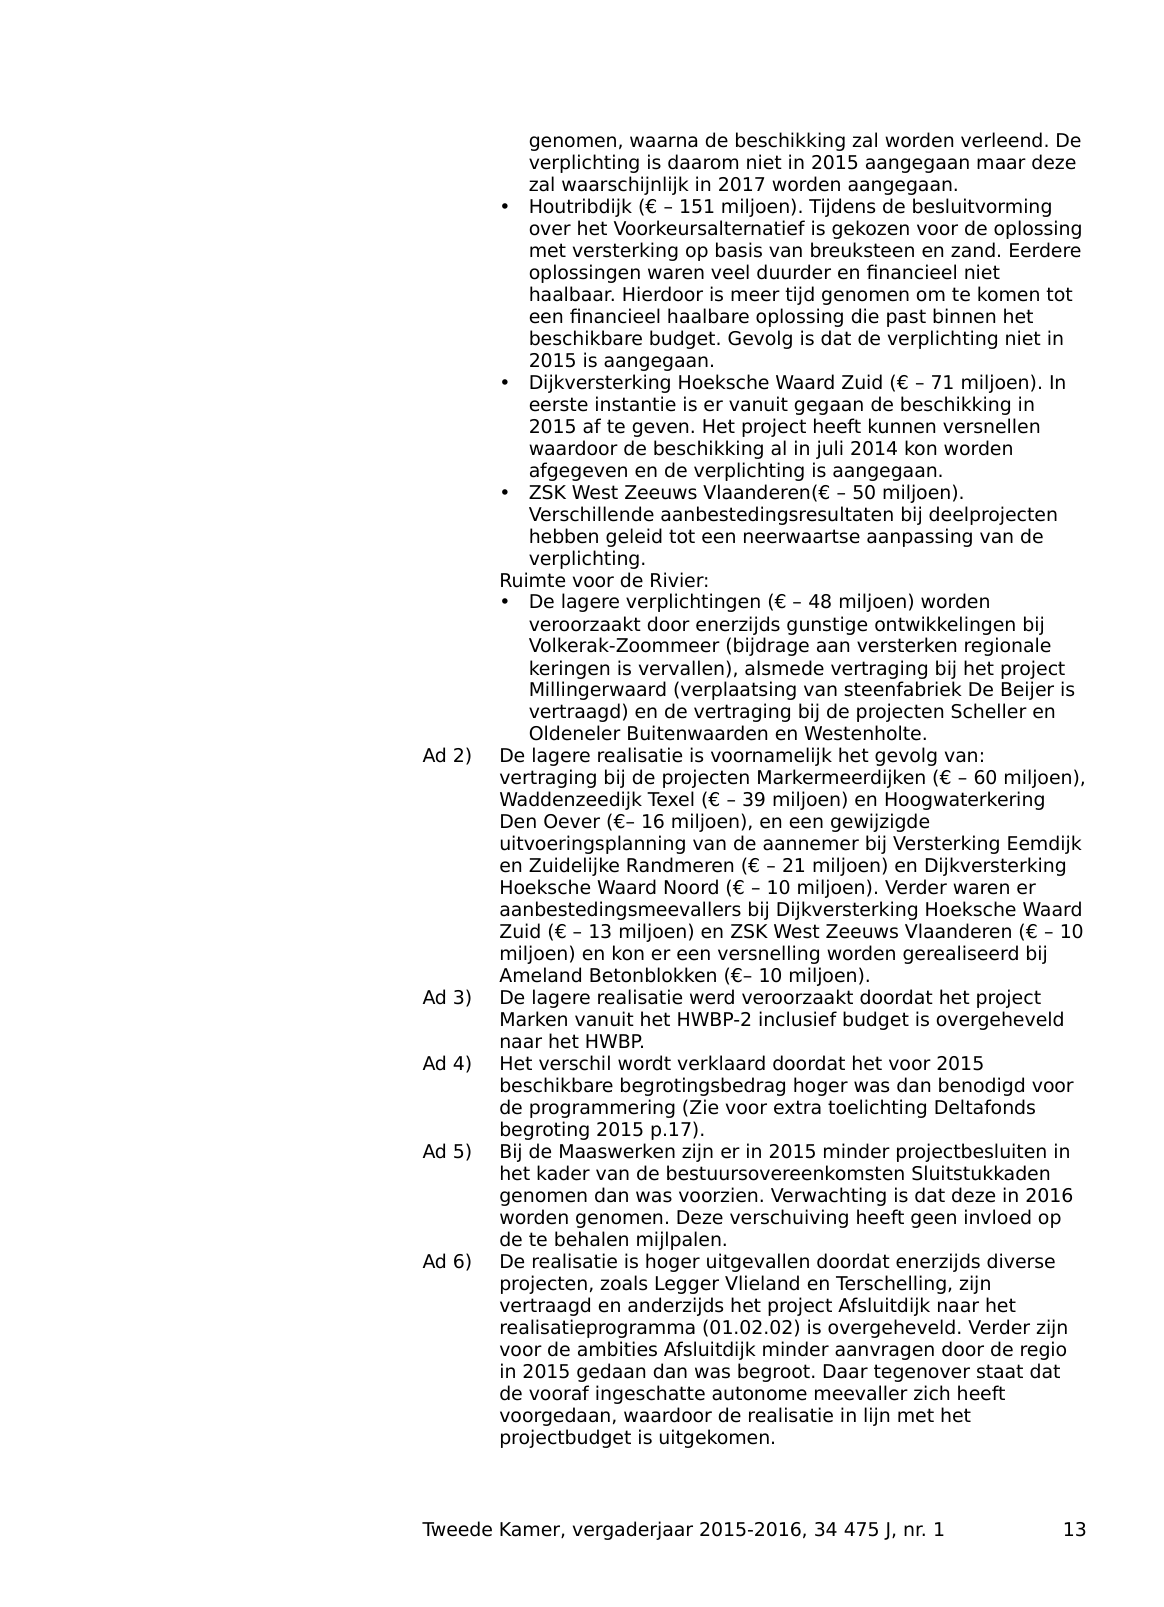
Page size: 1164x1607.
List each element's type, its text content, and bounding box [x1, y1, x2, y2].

text Ad 4) Het verschil wordt verklaard doordat het voor 2015 beschikbare begrotingsbedrag hoger was dan benodigd voor de programmering (Zie voor extra toelichting Deltafonds begroting 2015 p.17). [422, 1053, 1087, 1141]
text Ad 5) Bij de Maaswerken zijn er in 2015 minder projectbesluiten in het kader van de bestuursovereenkomsten Sluitstukkaden genomen dan was voorzien. Verwachting is dat deze in 2016 worden genomen. Deze verschuiving heeft geen invloed op de te behalen mijlpalen. [422, 1141, 1087, 1251]
text Ad 2) De lagere realisatie is voornamelijk het gevolg van: vertraging bij de projecten Markermeerdijken (€ – 60 miljoen), Waddenzeedijk Texel (€ – 39 miljoen) en Hoogwaterkering Den Oever (€– 16 miljoen), en een gewijzigde uitvoeringsplanning van de aannemer bij Versterking Eemdijk en Zuidelijke Randmeren (€ – 21 miljoen) en Dijkversterking Hoeksche Waard Noord (€ – 10 miljoen). Verder waren er aanbestedingsmeevallers bij Dijkversterking Hoeksche Waard Zuid (€ – 13 miljoen) en ZSK West Zeeuws Vlaanderen (€ – 10 miljoen) en kon er een versnelling worden gerealiseerd bij Ameland Betonblokken (€– 10 miljoen). [422, 745, 1087, 987]
text • De lagere verplichtingen (€ – 48 miljoen) worden veroorzaakt door enerzijds gunstige ontwikkelingen bij Volkerak-Zoommeer (bijdrage aan versterken regionale keringen is vervallen), alsmede vertraging bij het project Millingerwaard (verplaatsing van steenfabriek De Beijer is vertraagd) en de vertraging bij de projecten Scheller en Oldeneler Buitenwaarden en Westenholte. [499, 591, 1087, 745]
text genomen, waarna de beschikking zal worden verleend. De verplichting is daarom niet in 2015 aangegaan maar deze zal waarschijnlijk in 2017 worden aangegaan. [499, 130, 1087, 196]
text • ZSK West Zeeuws Vlaanderen(€ – 50 miljoen). Verschillende aanbestedingsresultaten bij deelprojecten hebben geleid tot een neerwaartse aanpassing van de verplichting. [499, 482, 1087, 569]
text Ruimte voor de Rivier: [499, 569, 1087, 591]
text Ad 3) De lagere realisatie werd veroorzaakt doordat het project Marken vanuit het HWBP-2 inclusief budget is overgeheveld naar het HWBP. [422, 987, 1087, 1053]
text • Houtribdijk (€ – 151 miljoen). Tijdens de besluitvorming over het Voorkeursalternatief is gekozen voor de oplossing met versterking op basis van breuksteen en zand. Eerdere oplossingen waren veel duurder en financieel niet haalbaar. Hierdoor is meer tijd genomen om te komen tot een financieel haalbare oplossing die past binnen het beschikbare budget. Gevolg is dat de verplichting niet in 2015 is aangegaan. [499, 196, 1087, 372]
text • Dijkversterking Hoeksche Waard Zuid (€ – 71 miljoen). In eerste instantie is er vanuit gegaan de beschikking in 2015 af te geven. Het project heeft kunnen versnellen waardoor de beschikking al in juli 2014 kon worden afgegeven en de verplichting is aangegaan. [499, 372, 1087, 482]
text Ad 6) De realisatie is hoger uitgevallen doordat enerzijds diverse projecten, zoals Legger Vlieland en Terschelling, zijn vertraagd en anderzijds het project Afsluitdijk naar het realisatieprogramma (01.02.02) is overgeheveld. Verder zijn voor de ambities Afsluitdijk minder aanvragen door de regio in 2015 gedaan dan was begroot. Daar tegenover staat dat de vooraf ingeschatte autonome meevaller zich heeft voorgedaan, waardoor de realisatie in lijn met het projectbudget is uitgekomen. [422, 1251, 1087, 1449]
